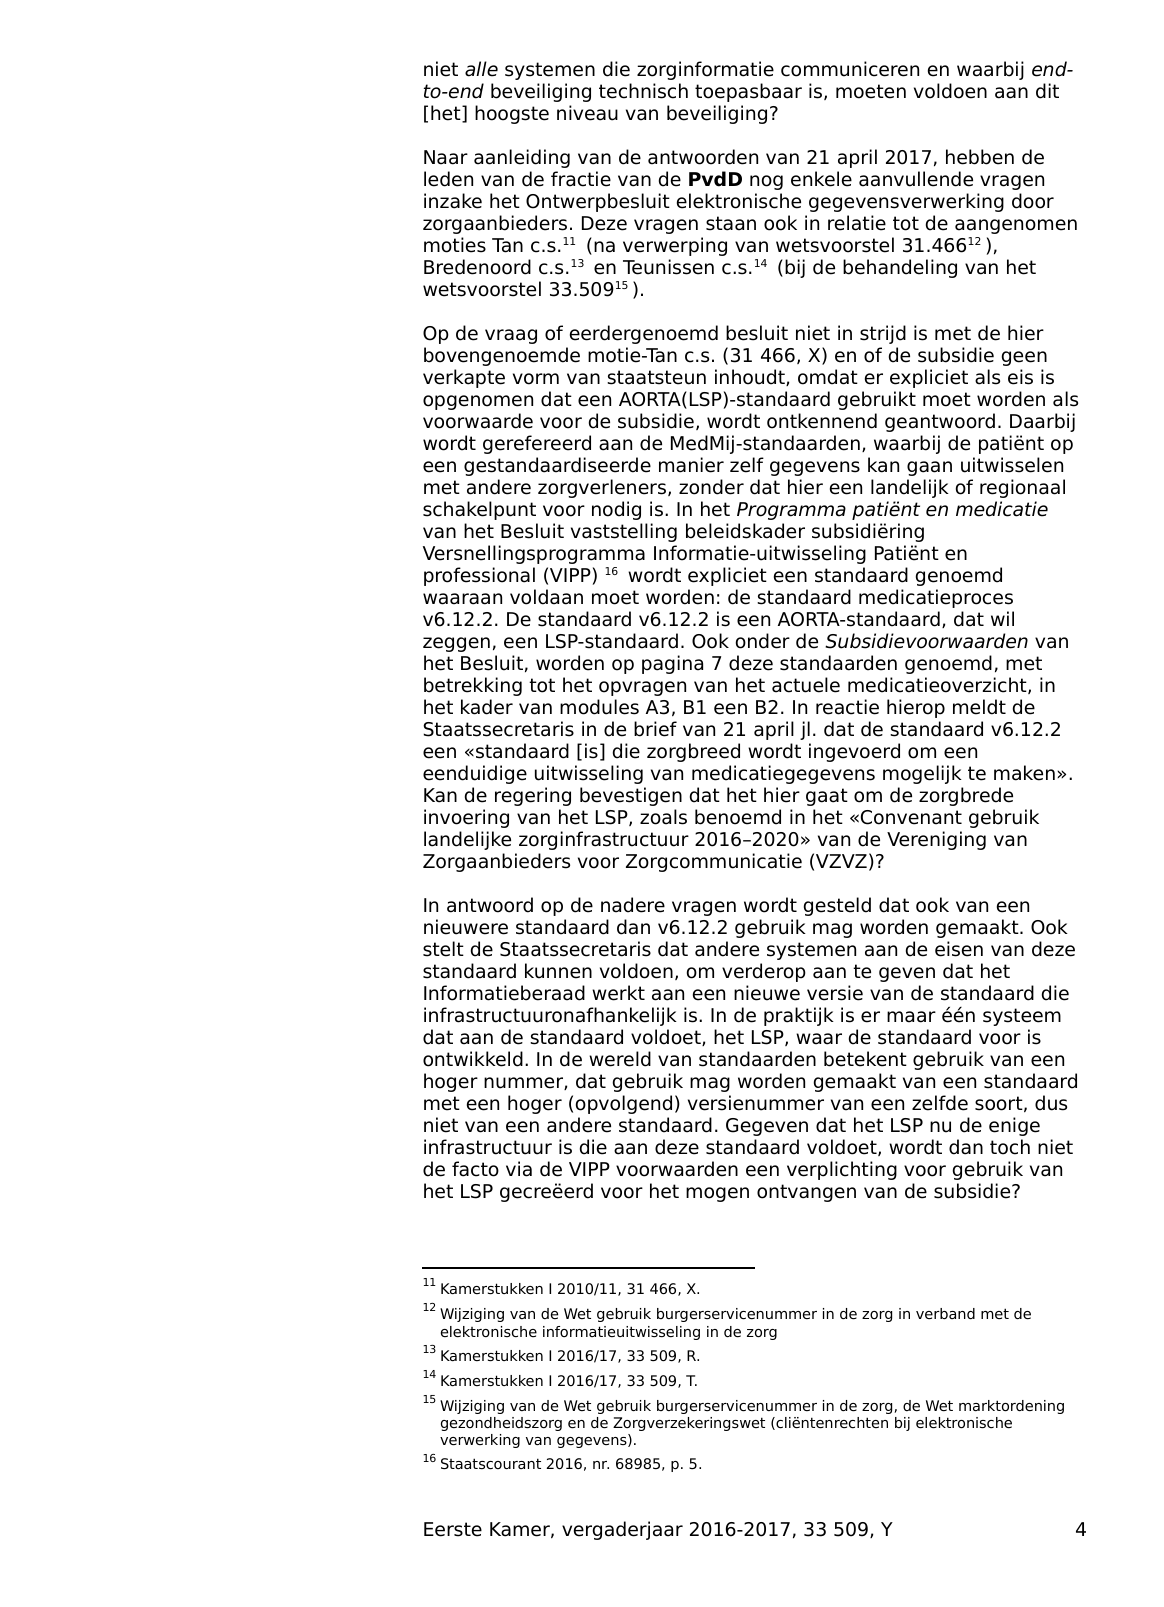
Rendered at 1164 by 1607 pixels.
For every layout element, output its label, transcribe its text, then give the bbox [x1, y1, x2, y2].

text niet alle systemen die zorginformatie communiceren en waarbij end-to-end beveiliging technisch toepasbaar is, moeten voldoen aan dit [het] hoogste niveau van beveiliging? [422, 59, 1087, 125]
text Kamerstukken I 2016/17, 33 509, R. [422, 1343, 1087, 1366]
text Kamerstukken I 2016/17, 33 509, T. [422, 1368, 1087, 1391]
text In antwoord op de nadere vragen wordt gesteld dat ook van een nieuwere standaard dan v6.12.2 gebruik mag worden gemaakt. Ook stelt de Staatssecretaris dat andere systemen aan de eisen van deze standaard kunnen voldoen, om verderop aan te geven dat het Informatieberaad werkt aan een nieuwe versie van de standaard die infrastructuuronafhankelijk is. In de praktijk is er maar één systeem dat aan de standaard voldoet, het LSP, waar de standaard voor is ontwikkeld. In de wereld van standaarden betekent gebruik van een hoger nummer, dat gebruik mag worden gemaakt van een standaard met een hoger (opvolgend) versienummer van een zelfde soort, dus niet van een andere standaard. Gegeven dat het LSP nu de enige infrastructuur is die aan deze standaard voldoet, wordt dan toch niet de facto via de VIPP voorwaarden een verplichting voor gebruik van het LSP gecreëerd voor het mogen ontvangen van de subsidie? [422, 895, 1087, 1203]
text Staatscourant 2016, nr. 68985, p. 5. [422, 1452, 1087, 1474]
text Op de vraag of eerdergenoemd besluit niet in strijd is met de hier bovengenoemde motie-Tan c.s. (31 466, X) en of de subsidie geen verkapte vorm van staatsteun inhoudt, omdat er expliciet als eis is opgenomen dat een AORTA(LSP)-standaard gebruikt moet worden als voorwaarde voor de subsidie, wordt ontkennend geantwoord. Daarbij wordt gerefereerd aan de MedMij-standaarden, waarbij de patiënt op een gestandaardiseerde manier zelf gegevens kan gaan uitwisselen met andere zorgverleners, zonder dat hier een landelijk of regionaal schakelpunt voor nodig is. In het Programma patiënt en medicatie van het Besluit vaststelling beleidskader subsidiëring Versnellingsprogramma Informatie-uitwisseling Patiënt en professional (VIPP) wordt expliciet een standaard genoemd waaraan voldaan moet worden: de standaard medicatieproces v6.12.2. De standaard v6.12.2 is een AORTA-standaard, dat wil zeggen, een LSP-standaard. Ook onder de Subsidievoorwaarden van het Besluit, worden op pagina 7 deze standaarden genoemd, met betrekking tot het opvragen van het actuele medicatieoverzicht, in het kader van modules A3, B1 een B2. In reactie hierop meldt de Staatssecretaris in de brief van 21 april jl. dat de standaard v6.12.2 een «standaard [is] die zorgbreed wordt ingevoerd om een eenduidige uitwisseling van medicatiegegevens mogelijk te maken». Kan de regering bevestigen dat het hier gaat om de zorgbrede invoering van het LSP, zoals benoemd in het «Convenant gebruik landelijke zorginfrastructuur 2016–2020» van de Vereniging van Zorgaanbieders voor Zorgcommunicatie (VZVZ)? [422, 323, 1087, 873]
text Kamerstukken I 2010/11, 31 466, X. [422, 1277, 1087, 1299]
text Wijziging van de Wet gebruik burgerservicenummer in de zorg, de Wet marktordening gezondheidszorg en de Zorgverzekeringswet (cliëntenrechten bij elektronische verwerking van gegevens). [422, 1393, 1087, 1449]
text Naar aanleiding van de antwoorden van 21 april 2017, hebben de leden van de fractie van de PvdD nog enkele aanvullende vragen inzake het Ontwerpbesluit elektronische gegevensverwerking door zorgaanbieders. Deze vragen staan ook in relatie tot de aangenomen moties Tan c.s. (na verwerping van wetsvoorstel 31.466), Bredenoord c.s. en Teunissen c.s. (bij de behandeling van het wetsvoorstel 33.509). [422, 147, 1087, 301]
text Wijziging van de Wet gebruik burgerservicenummer in de zorg in verband met de elektronische informatieuitwisseling in de zorg [422, 1302, 1087, 1341]
